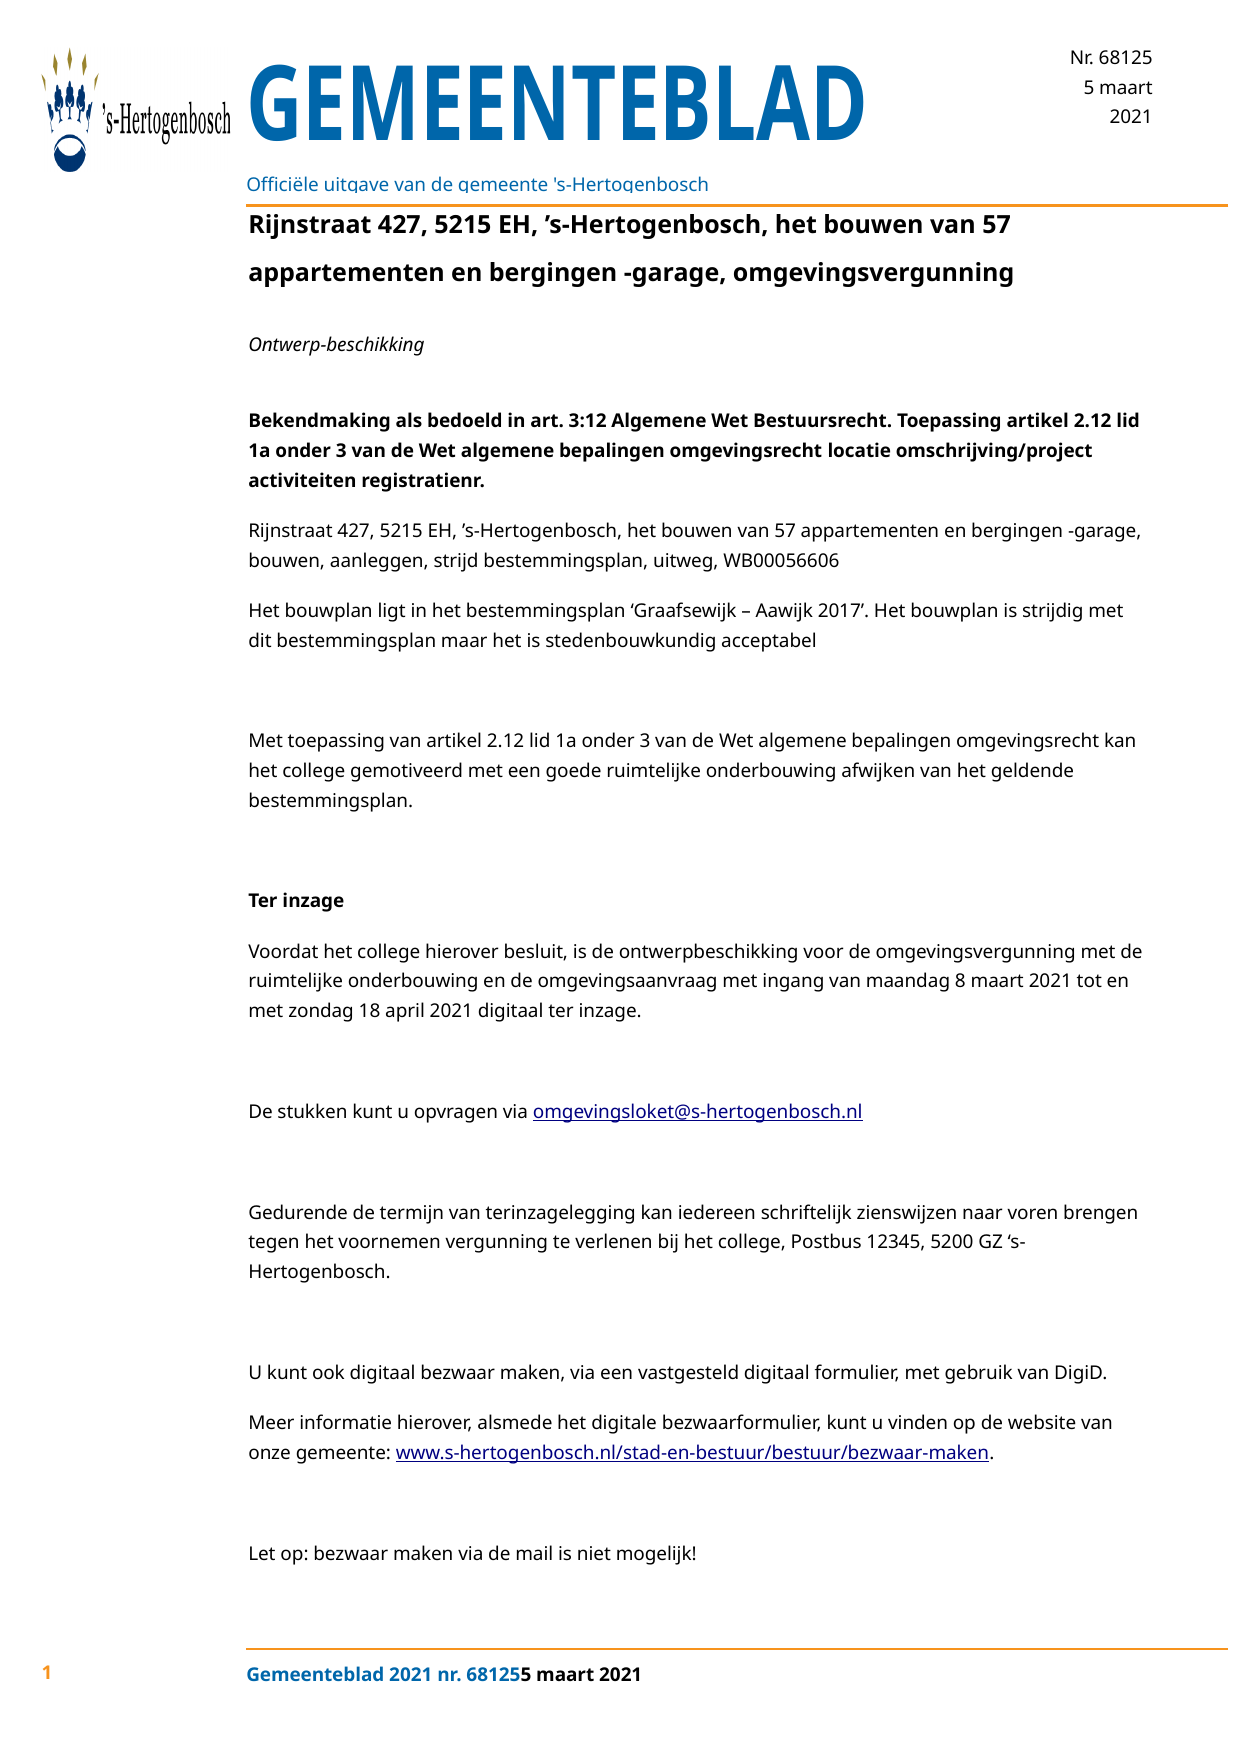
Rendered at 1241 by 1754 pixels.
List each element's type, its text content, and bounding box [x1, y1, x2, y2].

text Voordat het college hierover besluit, is de ontwerpbeschikking voor de omgevingsvergunning met de ruimtelijke onderbouwing en de omgevingsaanvraag met ingang van maandag 8 maart 2021 tot en met zondag 18 april 2021 digitaal ter inzage. [248, 938, 1152, 1023]
text Met toepassing van artikel 2.12 lid 1a onder 3 van de Wet algemene bepalingen omgevingsrecht kan het college gemotiveerd met een goede ruimtelijke onderbouwing afwijken van het geldende bestemmingsplan. [248, 728, 1152, 812]
text Rijnstraat 427, 5215 EH, ’s-Hertogenbosch, het bouwen van 57 appartementen en bergingen -garage, bouwen, aanleggen, strijd bestemmingsplan, uitweg, WB00056606 [248, 517, 1152, 572]
text Meer informatie hierover, alsmede het digitale bezwaarformulier, kunt u vinden op de website van onze gemeente: www.s-hertogenbosch.nl/stad-en-bestuur/bestuur/bezwaar-maken. [248, 1409, 1152, 1464]
text U kunt ook digitaal bezwaar maken, via een vastgesteld digitaal formulier, met gebruik van DigiD. [248, 1359, 1152, 1384]
picture [41, 47, 231, 172]
text Ter inzage [248, 888, 1152, 913]
text De stukken kunt u opvragen via omgevingsloket@s-hertogenbosch.nl [248, 1098, 1152, 1124]
text Rijnstraat 427, 5215 EH, ’s-Hertogenbosch, het bouwen van 57 appartementen en bergingen -garage, omgevingsvergunning [248, 207, 1152, 288]
text Let op: bezwaar maken via de mail is niet mogelijk! [248, 1540, 1152, 1565]
text Bekendmaking als bedoeld in art. 3:12 Algemene Wet Bestuursrecht. Toepassing artikel 2.12 lid 1a onder 3 van de Wet algemene bepalingen omgevingsrecht locatie omschrijving/project activiteiten registratienr. [248, 408, 1152, 492]
text Gedurende de termijn van terinzagelegging kan iedereen schriftelijk zienswijzen naar voren brengen tegen het voornemen vergunning te verlenen bij het college, Postbus 12345, 5200 GZ ‘s-Hertogenbosch. [248, 1199, 1152, 1284]
text Ontwerp-beschikking [248, 331, 1152, 357]
text Het bouwplan ligt in het bestemmingsplan ‘Graafsewijk – Aawijk 2017’. Het bouwplan is strijdig met dit bestemmingsplan maar het is stedenbouwkundig acceptabel [248, 597, 1152, 652]
